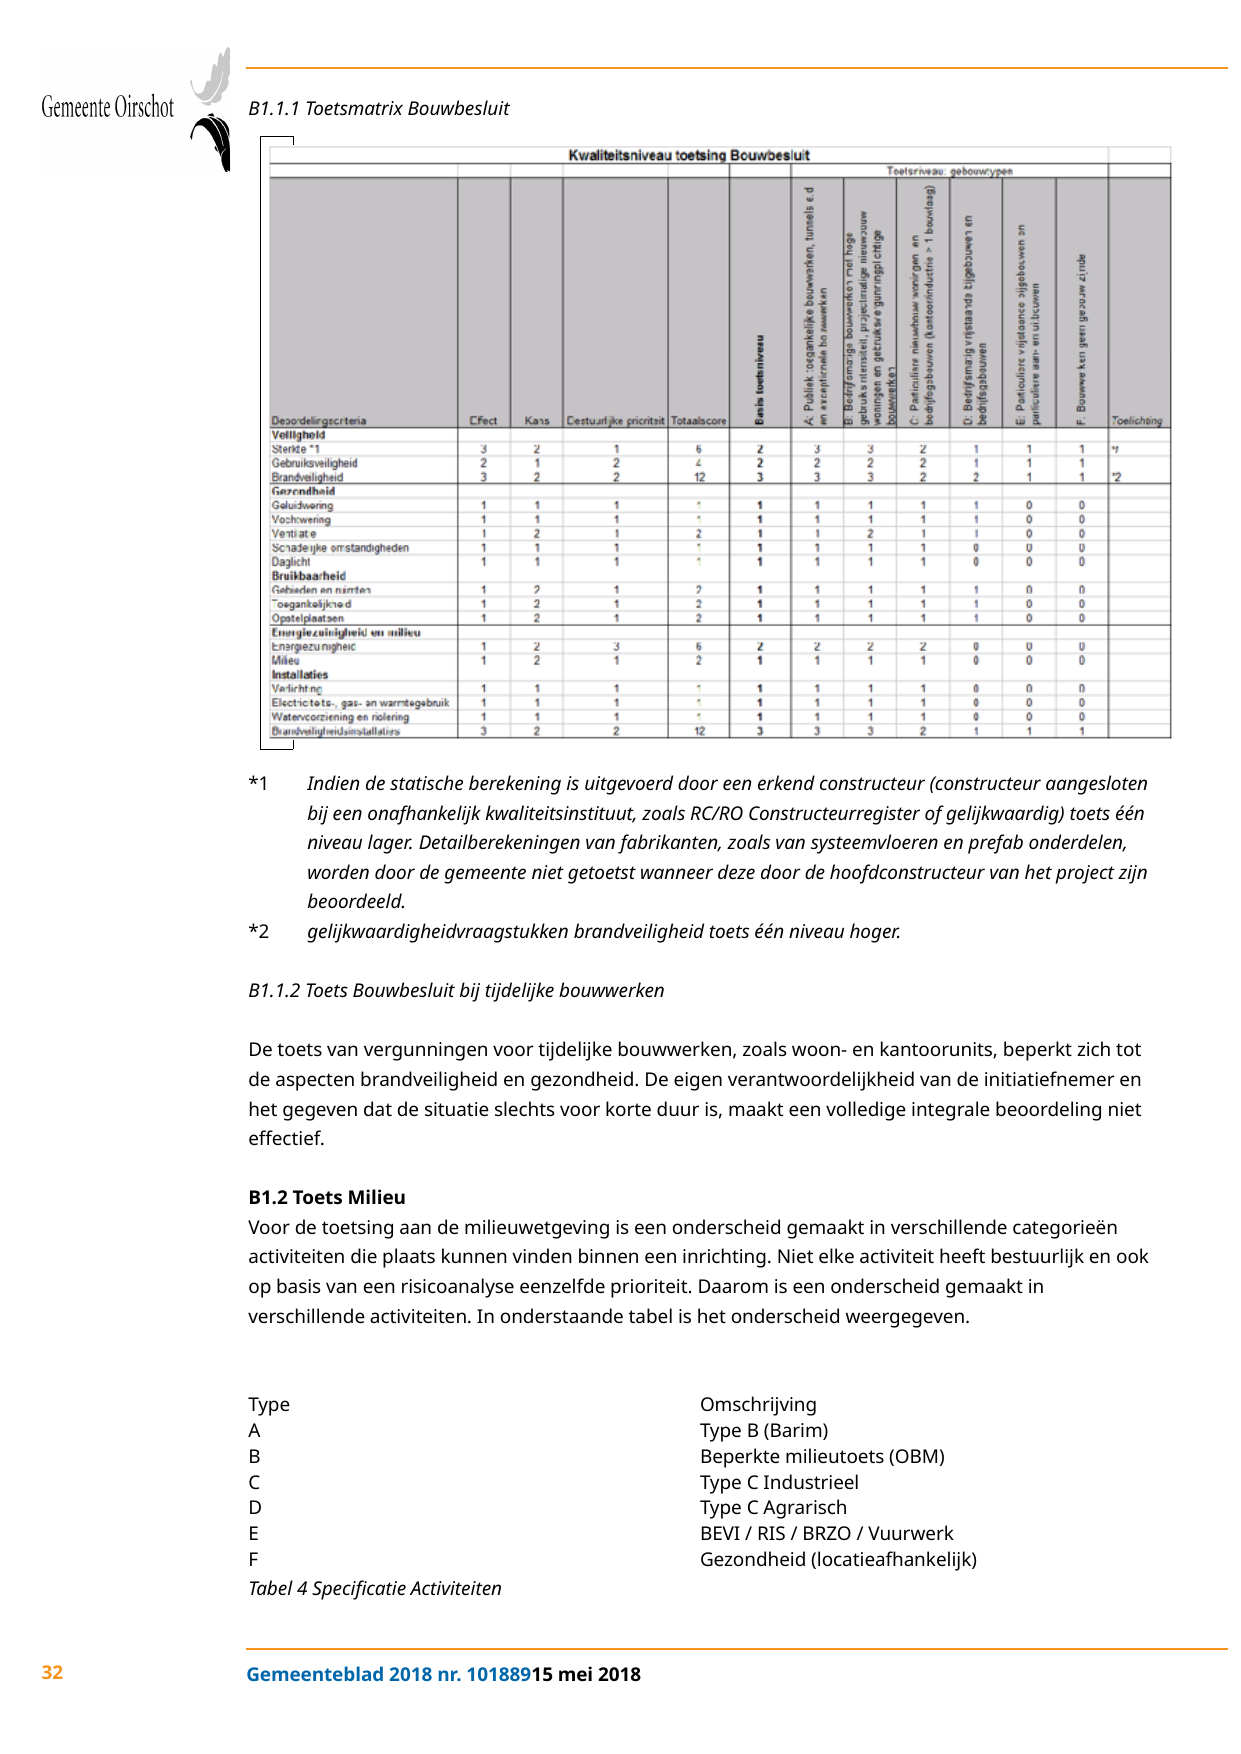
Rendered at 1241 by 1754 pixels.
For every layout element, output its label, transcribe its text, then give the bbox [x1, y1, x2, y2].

table_cell D [248, 1495, 700, 1520]
table_cell BEVI / RIS / BRZO / Vuurwerk [700, 1520, 1152, 1546]
table_header Omschrijving [700, 1392, 1152, 1417]
picture [41, 47, 231, 172]
text Voor de toetsing aan de milieuwetgeving is een onderscheid gemaakt in verschillende categorieën activiteiten die plaats kunnen vinden binnen een inrichting. Niet elke activiteit heeft bestuurlijk en ook op basis van een risicoanalyse eenzelfde prioriteit. Daarom is een onderscheid gemaakt in verschillende activiteiten. In onderstaande tabel is het onderscheid weergegeven. [248, 1214, 1152, 1328]
table_cell Type C Industrieel [700, 1469, 1152, 1494]
table_cell F [248, 1546, 700, 1572]
table_cell Beperkte milieutoets (OBM) [700, 1443, 1152, 1469]
list gelijkwaardigheidvraagstukken brandveiligheid toets één niveau hoger. [248, 918, 1152, 944]
table_cell B [248, 1443, 700, 1469]
text Tabel 4 Specificatie Activiteiten [248, 1575, 1152, 1601]
table_cell Type B (Barim) [700, 1418, 1152, 1443]
table_cell Gezondheid (locatieafhankelijk) [700, 1546, 1152, 1572]
table_cell C [248, 1469, 700, 1494]
picture [268, 145, 1173, 740]
table_cell A [248, 1418, 700, 1443]
text B1.2 Toets Milieu [248, 1184, 1152, 1210]
text De toets van vergunningen voor tijdelijke bouwwerken, zoals woon- en kantoorunits, beperkt zich tot de aspecten brandveiligheid en gezondheid. De eigen verantwoordelijkheid van de initiatiefnemer en het gegeven dat de situatie slechts voor korte duur is, maakt een volledige integrale beoordeling niet effectief. [248, 1037, 1152, 1151]
table_cell Type C Agrarisch [700, 1495, 1152, 1520]
list Indien de statische berekening is uitgevoerd door een erkend constructeur (constructeur aangesloten bij een onafhankelijk kwaliteitsinstituut, zoals RC/RO Constructeurregister of gelijkwaardig) toets één niveau lager. Detailberekeningen van fabrikanten, zoals van systeemvloeren en prefab onderdelen, worden door de gemeente niet getoetst wanneer deze door de hoofdconstructeur van het project zijn beoordeeld. [248, 770, 1152, 914]
text B1.1.1 Toetsmatrix Bouwbesluit [248, 95, 1152, 121]
table_header Type [248, 1392, 700, 1417]
text B1.1.2 Toets Bouwbesluit bij tijdelijke bouwwerken [248, 977, 1152, 1003]
table_cell E [248, 1520, 700, 1546]
